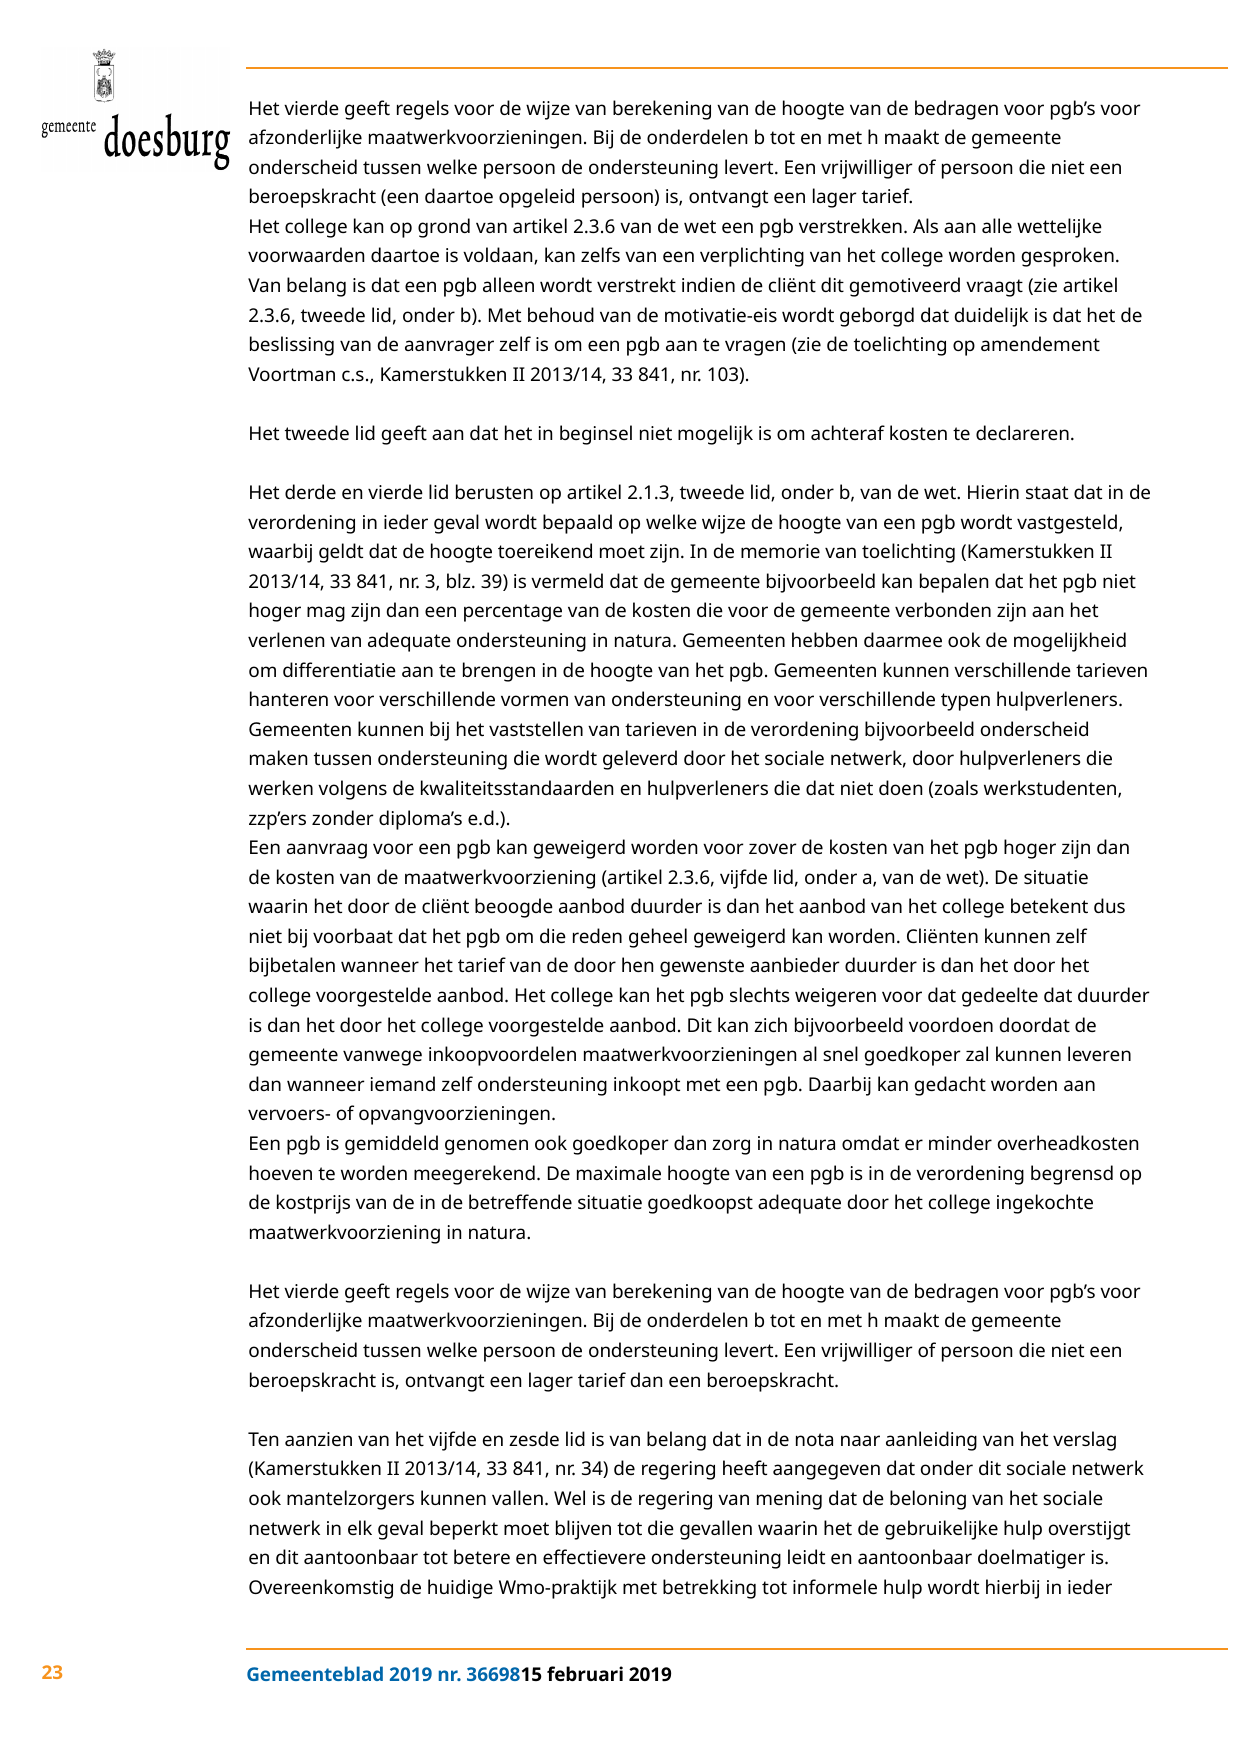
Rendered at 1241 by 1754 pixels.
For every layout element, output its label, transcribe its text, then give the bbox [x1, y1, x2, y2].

text Een pgb is gemiddeld genomen ook goedkoper dan zorg in natura omdat er minder overheadkosten hoeven te worden meegerekend. De maximale hoogte van een pgb is in de verordening begrensd op de kostprijs van de in de betreffende situatie goedkoopst adequate door het college ingekochte maatwerkvoorziening in natura. [248, 1130, 1152, 1245]
text Het derde en vierde lid berusten op artikel 2.1.3, tweede lid, onder b, van de wet. Hierin staat dat in de verordening in ieder geval wordt bepaald op welke wijze de hoogte van een pgb wordt vastgesteld, waarbij geldt dat de hoogte toereikend moet zijn. In de memorie van toelichting (Kamerstukken II 2013/14, 33 841, nr. 3, blz. 39) is vermeld dat de gemeente bijvoorbeeld kan bepalen dat het pgb niet hoger mag zijn dan een percentage van de kosten die voor de gemeente verbonden zijn aan het verlenen van adequate ondersteuning in natura. Gemeenten hebben daarmee ook de mogelijkheid om differentiatie aan te brengen in de hoogte van het pgb. Gemeenten kunnen verschillende tarieven hanteren voor verschillende vormen van ondersteuning en voor verschillende typen hulpverleners. Gemeenten kunnen bij het vaststellen van tarieven in de verordening bijvoorbeeld onderscheid maken tussen ondersteuning die wordt geleverd door het sociale netwerk, door hulpverleners die werken volgens de kwaliteitsstandaarden en hulpverleners die dat niet doen (zoals werkstudenten, zzp’ers zonder diploma’s e.d.). [248, 479, 1152, 831]
text Een aanvraag voor een pgb kan geweigerd worden voor zover de kosten van het pgb hoger zijn dan de kosten van de maatwerkvoorziening (artikel 2.3.6, vijfde lid, onder a, van de wet). De situatie waarin het door de cliënt beoogde aanbod duurder is dan het aanbod van het college betekent dus niet bij voorbaat dat het pgb om die reden geheel geweigerd kan worden. Cliënten kunnen zelf bijbetalen wanneer het tarief van de door hen gewenste aanbieder duurder is dan het door het college voorgestelde aanbod. Het college kan het pgb slechts weigeren voor dat gedeelte dat duurder is dan het door het college voorgestelde aanbod. Dit kan zich bijvoorbeeld voordoen doordat de gemeente vanwege inkoopvoordelen maatwerkvoorzieningen al snel goedkoper zal kunnen leveren dan wanneer iemand zelf ondersteuning inkoopt met een pgb. Daarbij kan gedacht worden aan vervoers- of opvangvoorzieningen. [248, 834, 1152, 1126]
picture [41, 47, 231, 172]
text Ten aanzien van het vijfde en zesde lid is van belang dat in de nota naar aanleiding van het verslag (Kamerstukken II 2013/14, 33 841, nr. 34) de regering heeft aangegeven dat onder dit sociale netwerk ook mantelzorgers kunnen vallen. Wel is de regering van mening dat de beloning van het sociale netwerk in elk geval beperkt moet blijven tot die gevallen waarin het de gebruikelijke hulp overstijgt en dit aantoonbaar tot betere en effectievere ondersteuning leidt en aantoonbaar doelmatiger is. Overeenkomstig de huidige Wmo-praktijk met betrekking tot informele hulp wordt hierbij in ieder [248, 1426, 1152, 1600]
text Het tweede lid geeft aan dat het in beginsel niet mogelijk is om achteraf kosten te declareren. [248, 420, 1152, 446]
text Het vierde geeft regels voor de wijze van berekening van de hoogte van de bedragen voor pgb’s voor afzonderlijke maatwerkvoorzieningen. Bij de onderdelen b tot en met h maakt de gemeente onderscheid tussen welke persoon de ondersteuning levert. Een vrijwilliger of persoon die niet een beroepskracht (een daartoe opgeleid persoon) is, ontvangt een lager tarief. [248, 95, 1152, 209]
text Het college kan op grond van artikel 2.3.6 van de wet een pgb verstrekken. Als aan alle wettelijke voorwaarden daartoe is voldaan, kan zelfs van een verplichting van het college worden gesproken. Van belang is dat een pgb alleen wordt verstrekt indien de cliënt dit gemotiveerd vraagt (zie artikel 2.3.6, tweede lid, onder b). Met behoud van de motivatie-eis wordt geborgd dat duidelijk is dat het de beslissing van de aanvrager zelf is om een pgb aan te vragen (zie de toelichting op amendement Voortman c.s., Kamerstukken II 2013/14, 33 841, nr. 103). [248, 213, 1152, 387]
text Het vierde geeft regels voor de wijze van berekening van de hoogte van de bedragen voor pgb’s voor afzonderlijke maatwerkvoorzieningen. Bij de onderdelen b tot en met h maakt de gemeente onderscheid tussen welke persoon de ondersteuning levert. Een vrijwilliger of persoon die niet een beroepskracht is, ontvangt een lager tarief dan een beroepskracht. [248, 1278, 1152, 1393]
